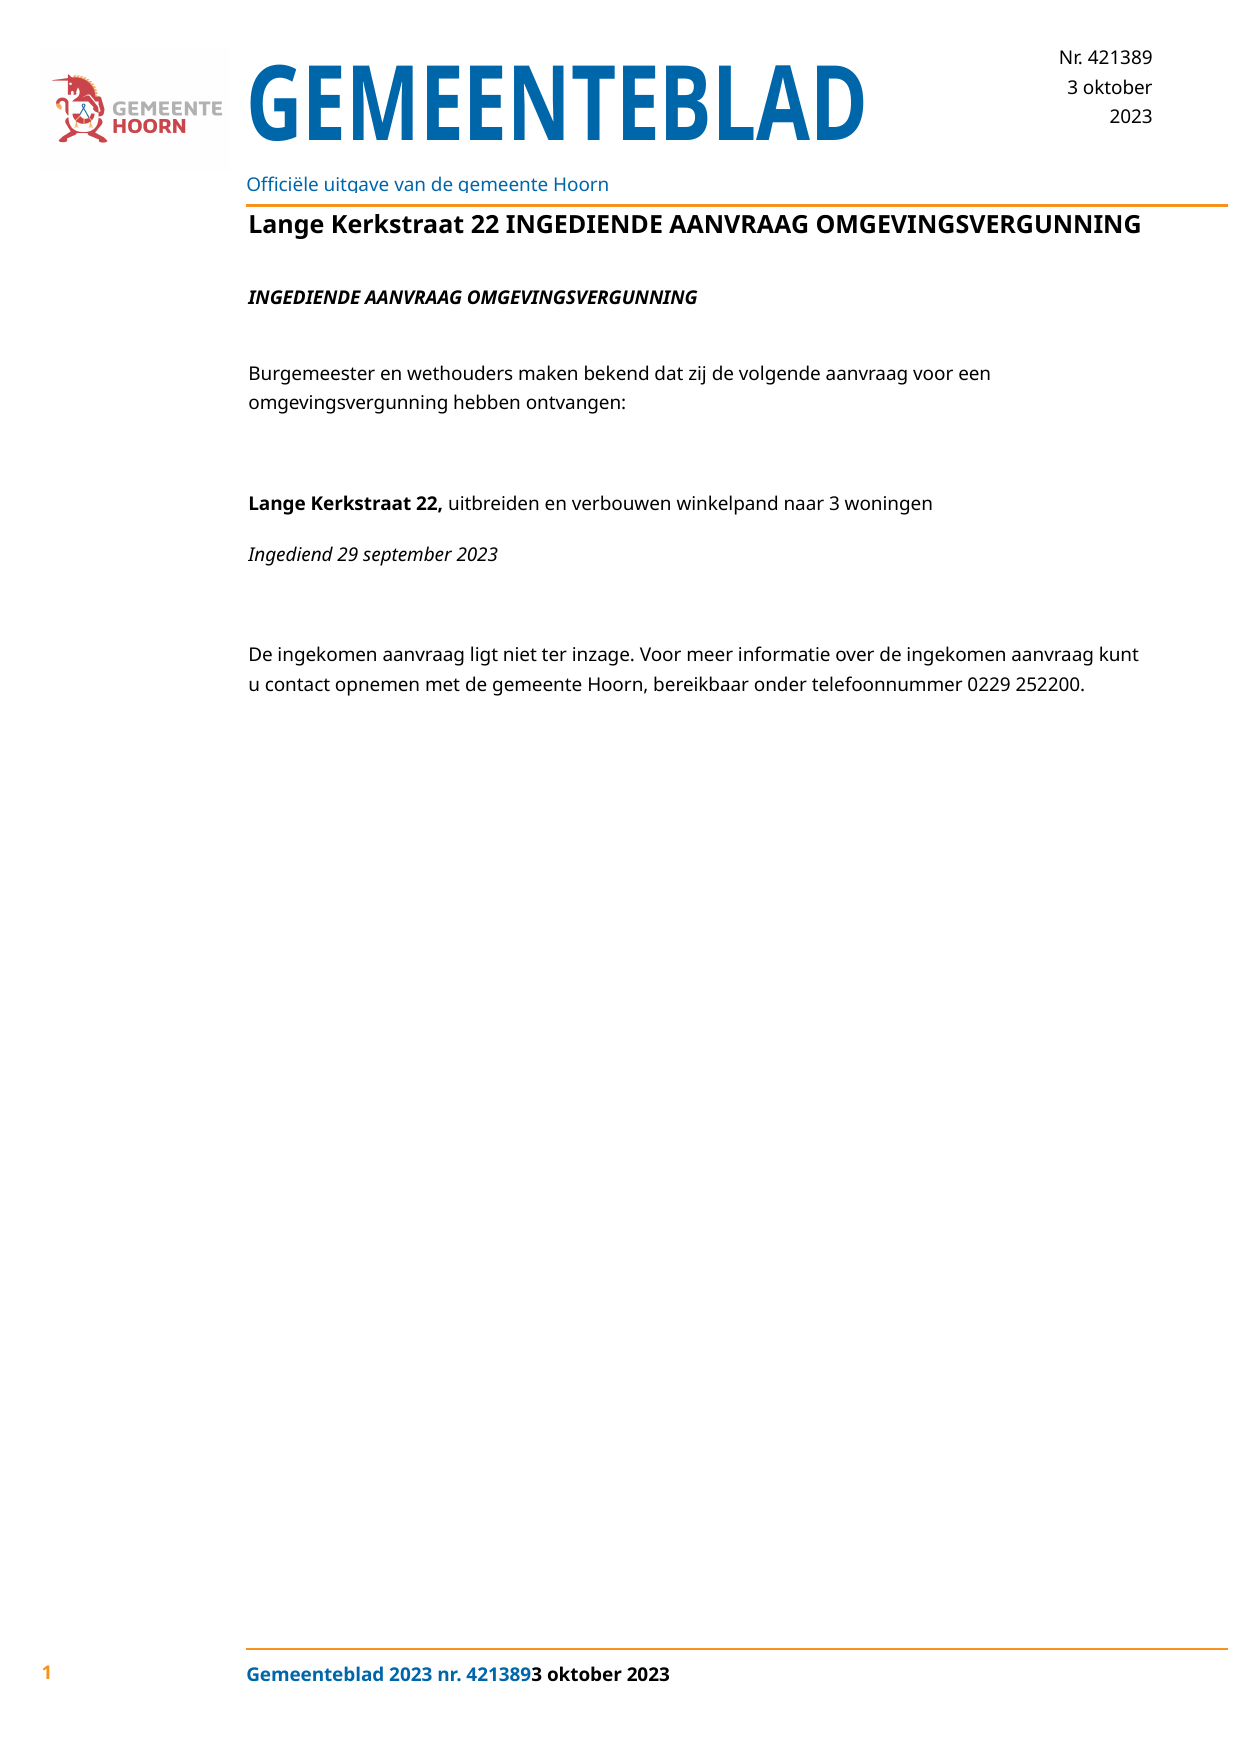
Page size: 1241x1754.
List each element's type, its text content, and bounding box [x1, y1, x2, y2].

text INGEDIENDE AANVRAAG OMGEVINGSVERGUNNING [248, 284, 1152, 309]
text Lange Kerkstraat 22 INGEDIENDE AANVRAAG OMGEVINGSVERGUNNING [248, 207, 1152, 241]
text De ingekomen aanvraag ligt niet ter inzage. Voor meer informatie over de ingekomen aanvraag kunt u contact opnemen met de gemeente Hoorn, bereikbaar onder telefoonnummer 0229 252200. [248, 642, 1152, 697]
text Lange Kerkstraat 22, uitbreiden en verbouwen winkelpand naar 3 woningen [248, 490, 1152, 516]
text Burgemeester en wethouders maken bekend dat zij de volgende aanvraag voor een omgevingsvergunning hebben ontvangen: [248, 360, 1152, 415]
text Ingediend 29 september 2023 [248, 541, 1152, 567]
picture [41, 47, 231, 172]
